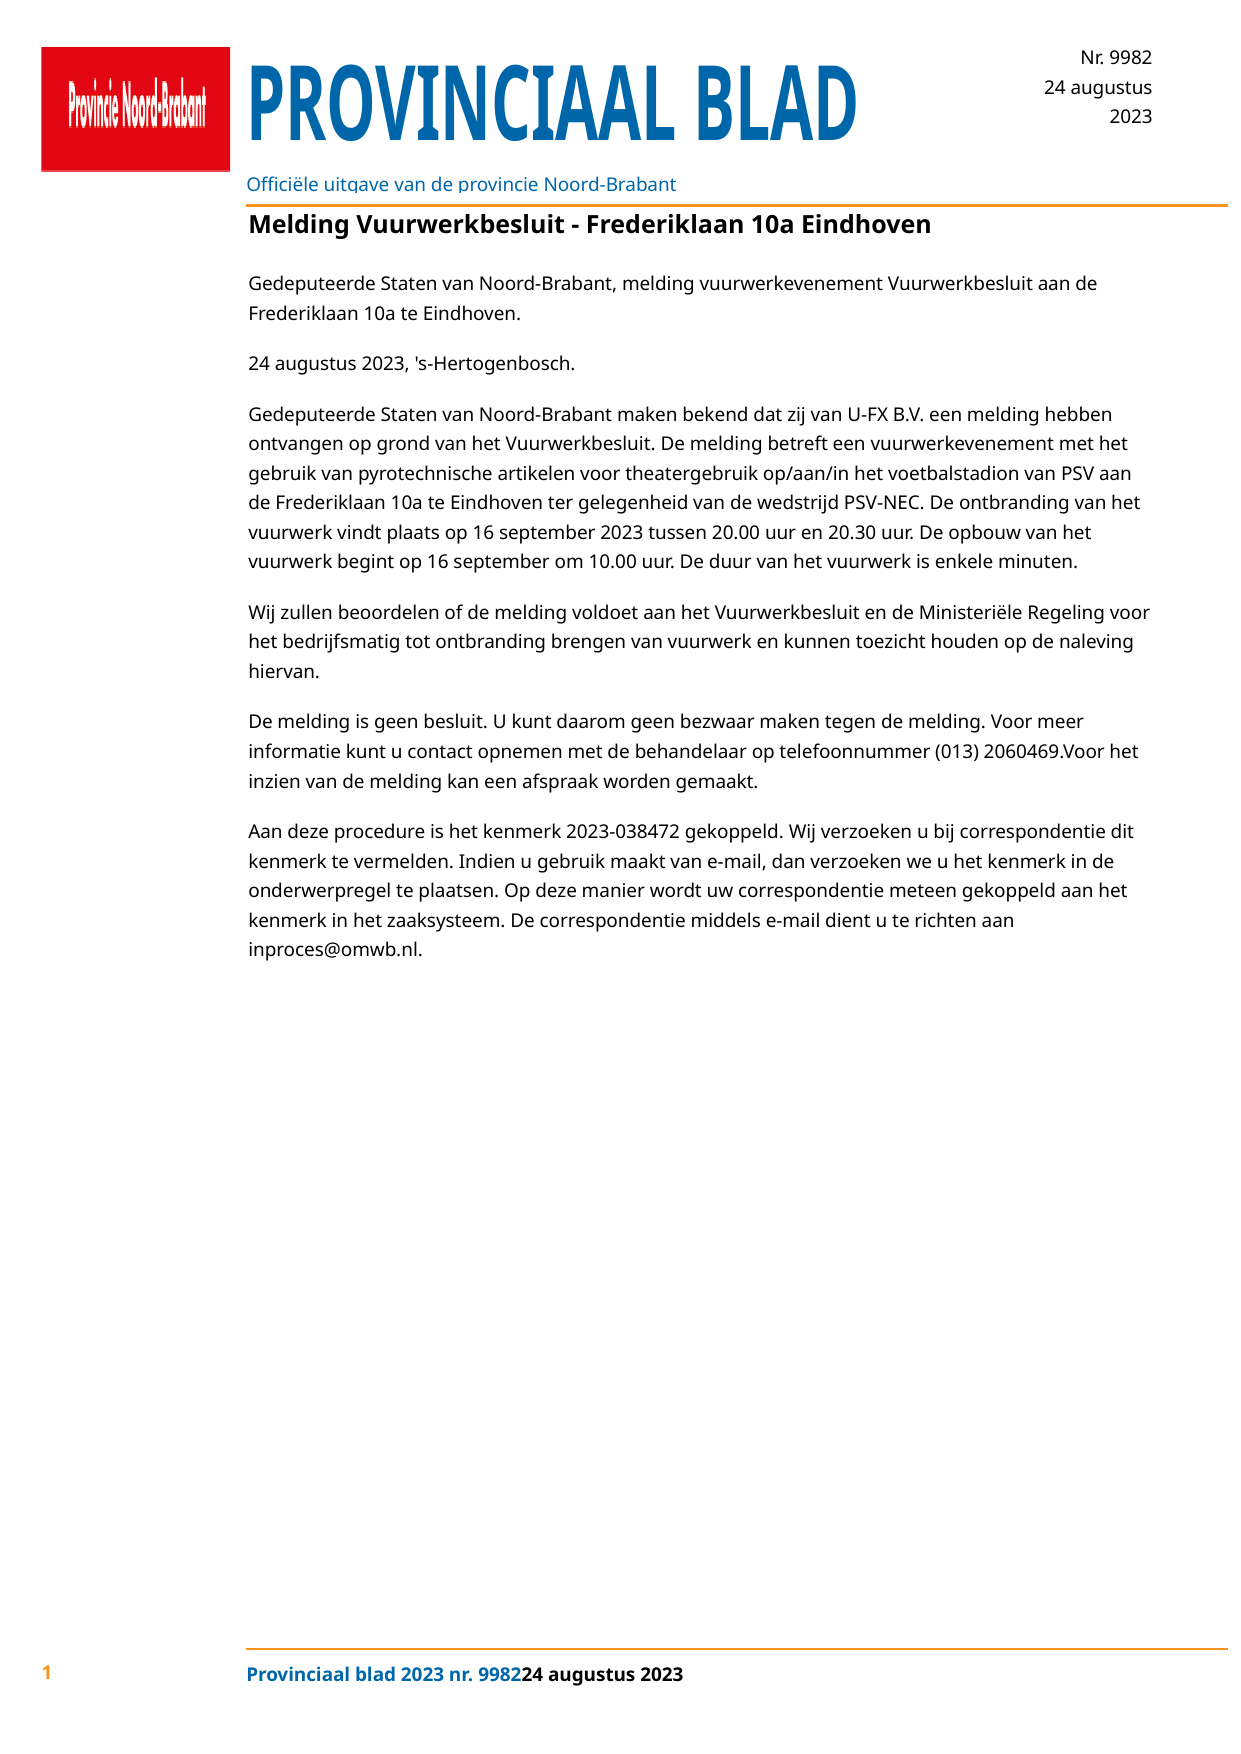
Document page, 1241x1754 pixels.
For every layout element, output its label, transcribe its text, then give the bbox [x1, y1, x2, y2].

text Gedeputeerde Staten van Noord-Brabant, melding vuurwerkevenement Vuurwerkbesluit aan de Frederiklaan 10a te Eindhoven. [248, 270, 1152, 326]
text Wij zullen beoordelen of de melding voldoet aan het Vuurwerkbesluit en de Ministeriële Regeling voor het bedrijfsmatig tot ontbranding brengen van vuurwerk en kunnen toezicht houden op de naleving hiervan. [248, 599, 1152, 684]
picture [41, 47, 231, 172]
text 24 augustus 2023, 's-Hertogenbosch. [248, 350, 1152, 376]
text Aan deze procedure is het kenmerk 2023-038472 gekoppeld. Wij verzoeken u bij correspondentie dit kenmerk te vermelden. Indien u gebruik maakt van e-mail, dan verzoeken we u het kenmerk in de onderwerpregel te plaatsen. Op deze manier wordt uw correspondentie meteen gekoppeld aan het kenmerk in het zaaksysteem. De correspondentie middels e-mail dient u te richten aan inproces@omwb.nl. [248, 818, 1152, 962]
text De melding is geen besluit. U kunt daarom geen bezwaar maken tegen de melding. Voor meer informatie kunt u contact opnemen met de behandelaar op telefoonnummer (013) 2060469.Voor het inzien van de melding kan een afspraak worden gemaakt. [248, 709, 1152, 793]
text Melding Vuurwerkbesluit - Frederiklaan 10a Eindhoven [248, 207, 1152, 241]
text Gedeputeerde Staten van Noord-Brabant maken bekend dat zij van U-FX B.V. een melding hebben ontvangen op grond van het Vuurwerkbesluit. De melding betreft een vuurwerkevenement met het gebruik van pyrotechnische artikelen voor theatergebruik op/aan/in het voetbalstadion van PSV aan de Frederiklaan 10a te Eindhoven ter gelegenheid van de wedstrijd PSV-NEC. De ontbranding van het vuurwerk vindt plaats op 16 september 2023 tussen 20.00 uur en 20.30 uur. De opbouw van het vuurwerk begint op 16 september om 10.00 uur. De duur van het vuurwerk is enkele minuten. [248, 401, 1152, 574]
